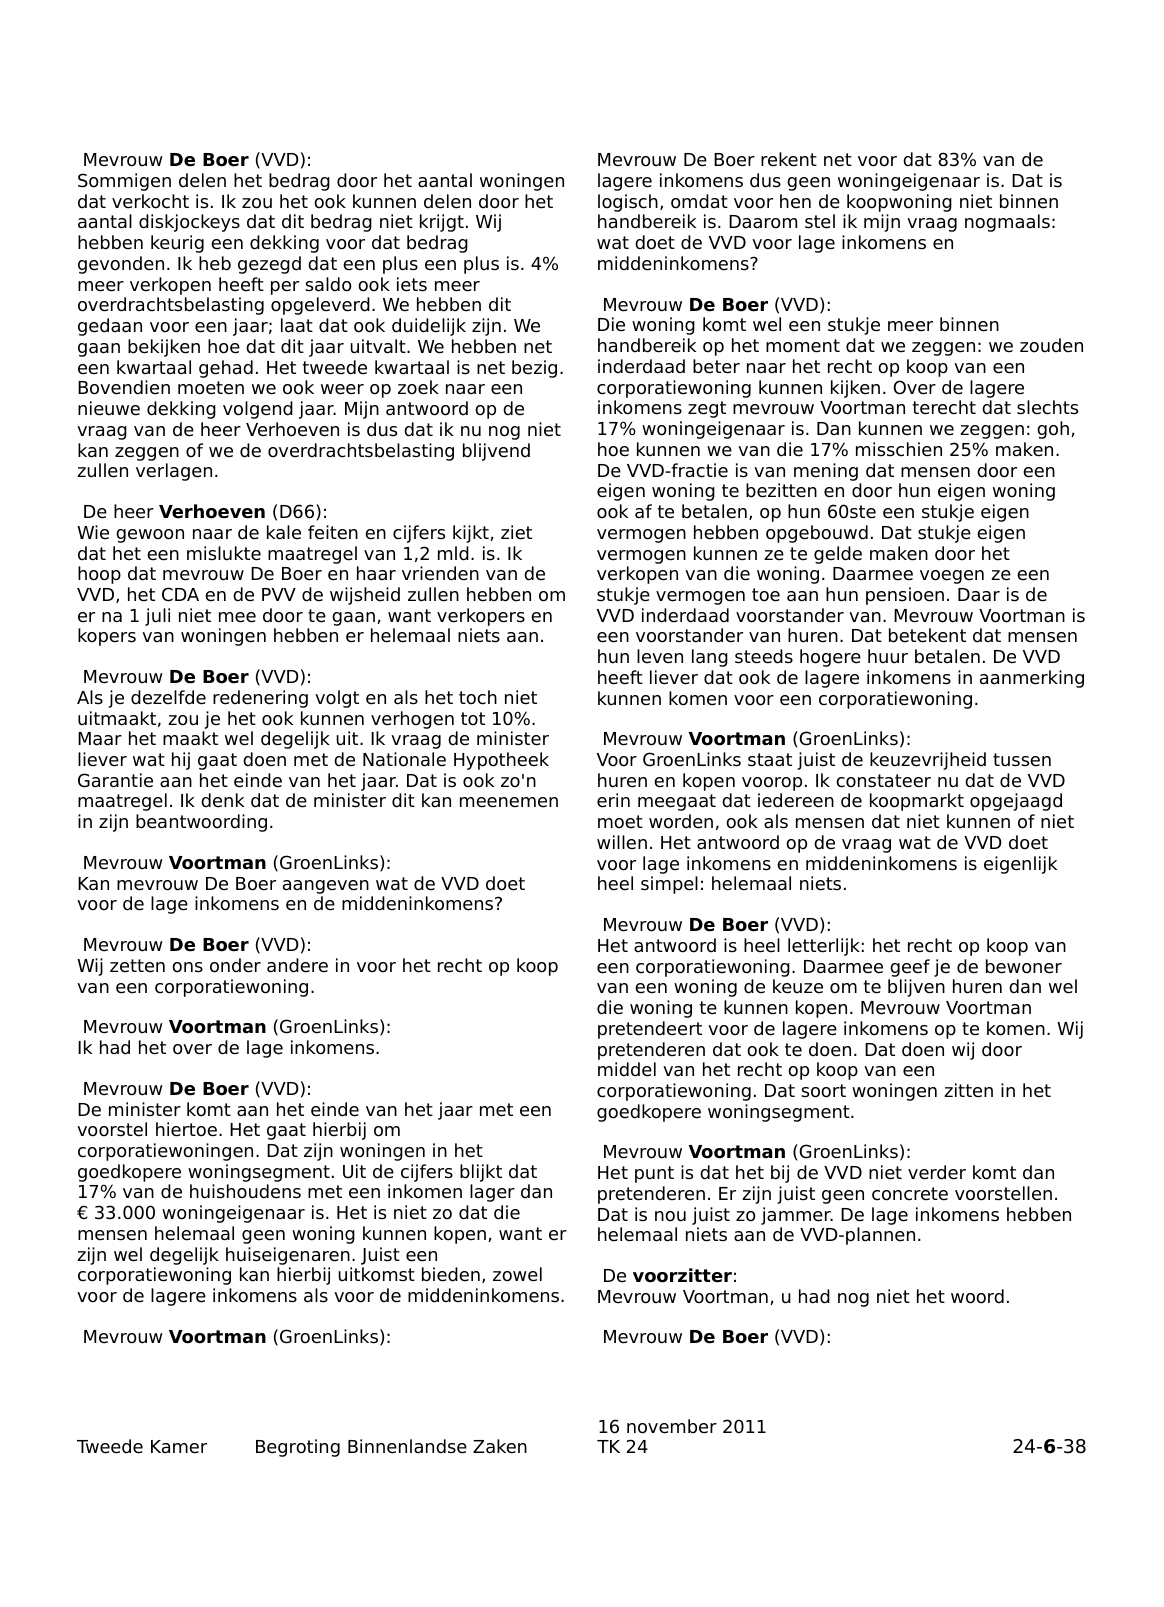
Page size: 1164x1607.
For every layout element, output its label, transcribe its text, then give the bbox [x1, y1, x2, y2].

text Wij zetten ons onder andere in voor het recht op koop van een corporatiewoning. [77, 956, 567, 997]
text Mevrouw De Boer (VVD): [596, 915, 1087, 936]
text Mevrouw De Boer (VVD): [596, 1327, 1087, 1348]
text Mevrouw Voortman (GroenLinks): [77, 853, 567, 873]
text Sommigen delen het bedrag door het aantal woningen dat verkocht is. Ik zou het ook kunnen delen door het aantal diskjockeys dat dit bedrag niet krijgt. Wij hebben keurig een dekking voor dat bedrag gevonden. Ik heb gezegd dat een plus een plus is. 4% meer verkopen heeft per saldo ook iets meer overdrachtsbelasting opgeleverd. We hebben dit gedaan voor een jaar; laat dat ook duidelijk zijn. We gaan bekijken hoe dat dit jaar uitvalt. We hebben net een kwartaal gehad. Het tweede kwartaal is net bezig. Bovendien moeten we ook weer op zoek naar een nieuwe dekking volgend jaar. Mijn antwoord op de vraag van de heer Verhoeven is dus dat ik nu nog niet kan zeggen of we de overdrachtsbelasting blijvend zullen verlagen. [77, 171, 567, 482]
text Wie gewoon naar de kale feiten en cijfers kijkt, ziet dat het een mislukte maatregel van 1,2 mld. is. Ik hoop dat mevrouw De Boer en haar vrienden van de VVD, het CDA en de PVV de wijsheid zullen hebben om er na 1 juli niet mee door te gaan, want verkopers en kopers van woningen hebben er helemaal niets aan. [77, 523, 567, 647]
text Mevrouw De Boer rekent net voor dat 83% van de lagere inkomens dus geen woningeigenaar is. Dat is logisch, omdat voor hen de koopwoning niet binnen handbereik is. Daarom stel ik mijn vraag nogmaals: wat doet de VVD voor lage inkomens en middeninkomens? [596, 150, 1087, 274]
text Ik had het over de lage inkomens. [77, 1038, 567, 1059]
text De heer Verhoeven (D66): [77, 502, 567, 523]
text Het punt is dat het bij de VVD niet verder komt dan pretenderen. Er zijn juist geen concrete voorstellen. Dat is nou juist zo jammer. De lage inkomens hebben helemaal niets aan de VVD-plannen. [596, 1163, 1087, 1246]
text Mevrouw Voortman (GroenLinks): [77, 1017, 567, 1038]
text Mevrouw Voortman (GroenLinks): [596, 729, 1087, 750]
text De minister komt aan het einde van het jaar met een voorstel hiertoe. Het gaat hierbij om corporatiewoningen. Dat zijn woningen in het goedkopere woningsegment. Uit de cijfers blijkt dat 17% van de huishoudens met een inkomen lager dan € 33.000 woningeigenaar is. Het is niet zo dat die mensen helemaal geen woning kunnen kopen, want er zijn wel degelijk huiseigenaren. Juist een corporatiewoning kan hierbij uitkomst bieden, zowel voor de lagere inkomens als voor de middeninkomens. [77, 1099, 567, 1307]
text De voorzitter: [596, 1266, 1087, 1287]
text Het antwoord is heel letterlijk: het recht op koop van een corporatiewoning. Daarmee geef je de bewoner van een woning de keuze om te blijven huren dan wel die woning te kunnen kopen. Mevrouw Voortman pretendeert voor de lagere inkomens op te komen. Wij pretenderen dat ook te doen. Dat doen wij door middel van het recht op koop van een corporatiewoning. Dat soort woningen zitten in het goedkopere woningsegment. [596, 936, 1087, 1122]
text Kan mevrouw De Boer aangeven wat de VVD doet voor de lage inkomens en de middeninkomens? [77, 873, 567, 915]
text Mevrouw De Boer (VVD): [77, 150, 567, 171]
text Mevrouw De Boer (VVD): [77, 935, 567, 956]
text Voor GroenLinks staat juist de keuzevrijheid tussen huren en kopen voorop. Ik constateer nu dat de VVD erin meegaat dat iedereen de koopmarkt opgejaagd moet worden, ook als mensen dat niet kunnen of niet willen. Het antwoord op de vraag wat de VVD doet voor lage inkomens en middeninkomens is eigenlijk heel simpel: helemaal niets. [596, 750, 1087, 895]
text Mevrouw De Boer (VVD): [77, 1079, 567, 1099]
text Mevrouw Voortman (GroenLinks): [77, 1327, 567, 1347]
text Als je dezelfde redenering volgt en als het toch niet uitmaakt, zou je het ook kunnen verhogen tot 10%. Maar het maakt wel degelijk uit. Ik vraag de minister liever wat hij gaat doen met de Nationale Hypotheek Garantie aan het einde van het jaar. Dat is ook zo'n maatregel. Ik denk dat de minister dit kan meenemen in zijn beantwoording. [77, 688, 567, 833]
text Mevrouw De Boer (VVD): [596, 294, 1087, 315]
text Mevrouw De Boer (VVD): [77, 667, 567, 688]
text Mevrouw Voortman (GroenLinks): [596, 1142, 1087, 1163]
text Die woning komt wel een stukje meer binnen handbereik op het moment dat we zeggen: we zouden inderdaad beter naar het recht op koop van een corporatiewoning kunnen kijken. Over de lagere inkomens zegt mevrouw Voortman terecht dat slechts 17% woningeigenaar is. Dan kunnen we zeggen: goh, hoe kunnen we van die 17% misschien 25% maken. De VVD-fractie is van mening dat mensen door een eigen woning te bezitten en door hun eigen woning ook af te betalen, op hun 60ste een stukje eigen vermogen hebben opgebouwd. Dat stukje eigen vermogen kunnen ze te gelde maken door het verkopen van die woning. Daarmee voegen ze een stukje vermogen toe aan hun pensioen. Daar is de VVD inderdaad voorstander van. Mevrouw Voortman is een voorstander van huren. Dat betekent dat mensen hun leven lang steeds hogere huur betalen. De VVD heeft liever dat ook de lagere inkomens in aanmerking kunnen komen voor een corporatiewoning. [596, 315, 1087, 709]
text Mevrouw Voortman, u had nog niet het woord. [596, 1287, 1087, 1307]
